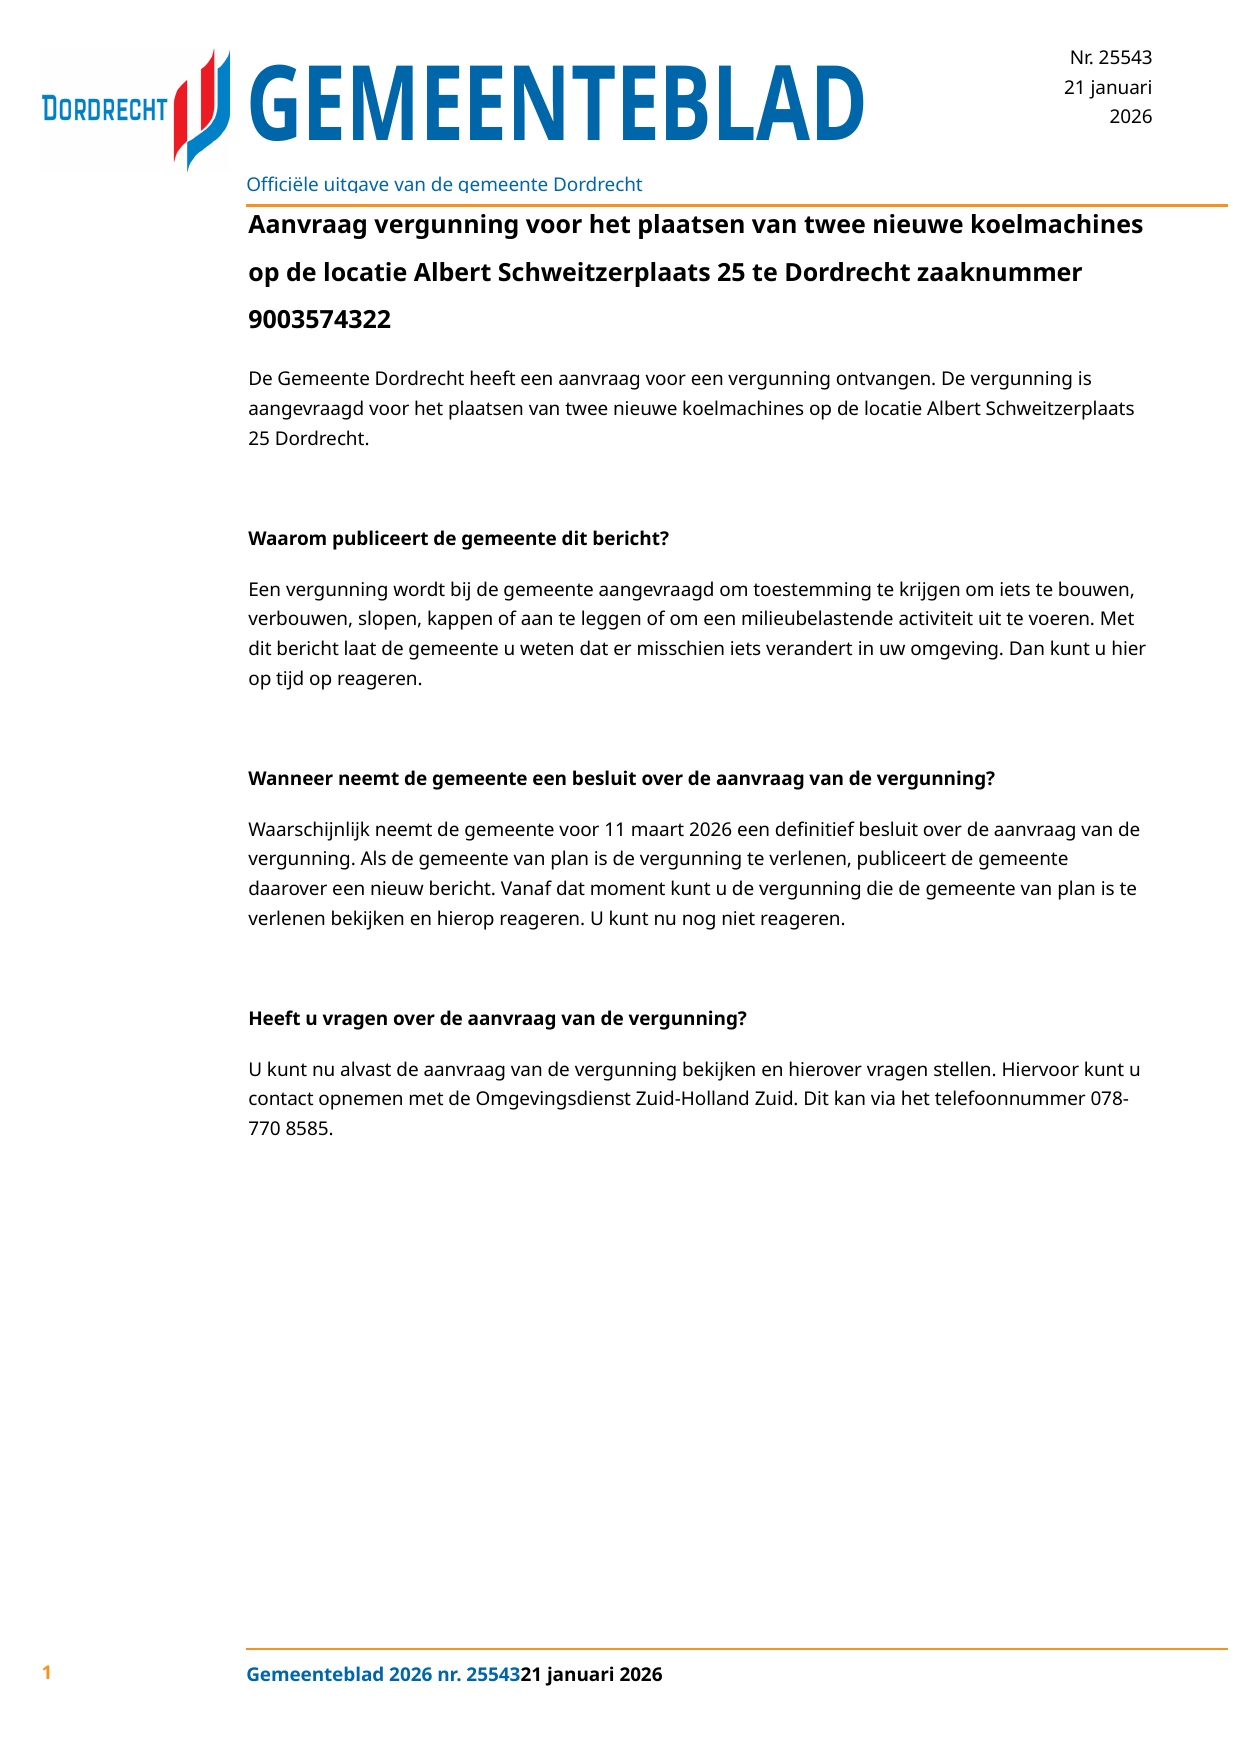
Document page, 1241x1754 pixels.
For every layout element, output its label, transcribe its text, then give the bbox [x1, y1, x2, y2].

text Aanvraag vergunning voor het plaatsen van twee nieuwe koelmachines op de locatie Albert Schweitzerplaats 25 te Dordrecht zaaknummer 9003574322 [248, 207, 1152, 336]
picture [41, 47, 231, 172]
text De Gemeente Dordrecht heeft een aanvraag voor een vergunning ontvangen. De vergunning is aangevraagd voor het plaatsen van twee nieuwe koelmachines op de locatie Albert Schweitzerplaats 25 Dordrecht. [248, 366, 1152, 450]
text U kunt nu alvast de aanvraag van de vergunning bekijken en hierover vragen stellen. Hiervoor kunt u contact opnemen met de Omgevingsdienst Zuid-Holland Zuid. Dit kan via het telefoonnummer 078-770 8585. [248, 1056, 1152, 1141]
text Wanneer neemt de gemeente een besluit over de aanvraag van de vergunning? [248, 766, 1152, 791]
text Heeft u vragen over de aanvraag van de vergunning? [248, 1006, 1152, 1031]
text Waarom publiceert de gemeente dit bericht? [248, 526, 1152, 551]
text Een vergunning wordt bij de gemeente aangevraagd om toestemming te krijgen om iets te bouwen, verbouwen, slopen, kappen of aan te leggen of om een milieubelastende activiteit uit te voeren. Met dit bericht laat de gemeente u weten dat er misschien iets verandert in uw omgeving. Dan kunt u hier op tijd op reageren. [248, 576, 1152, 690]
text Waarschijnlijk neemt de gemeente voor 11 maart 2026 een definitief besluit over de aanvraag van de vergunning. Als de gemeente van plan is de vergunning te verlenen, publiceert de gemeente daarover een nieuw bericht. Vanaf dat moment kunt u de vergunning die de gemeente van plan is te verlenen bekijken en hierop reageren. U kunt nu nog niet reageren. [248, 816, 1152, 930]
